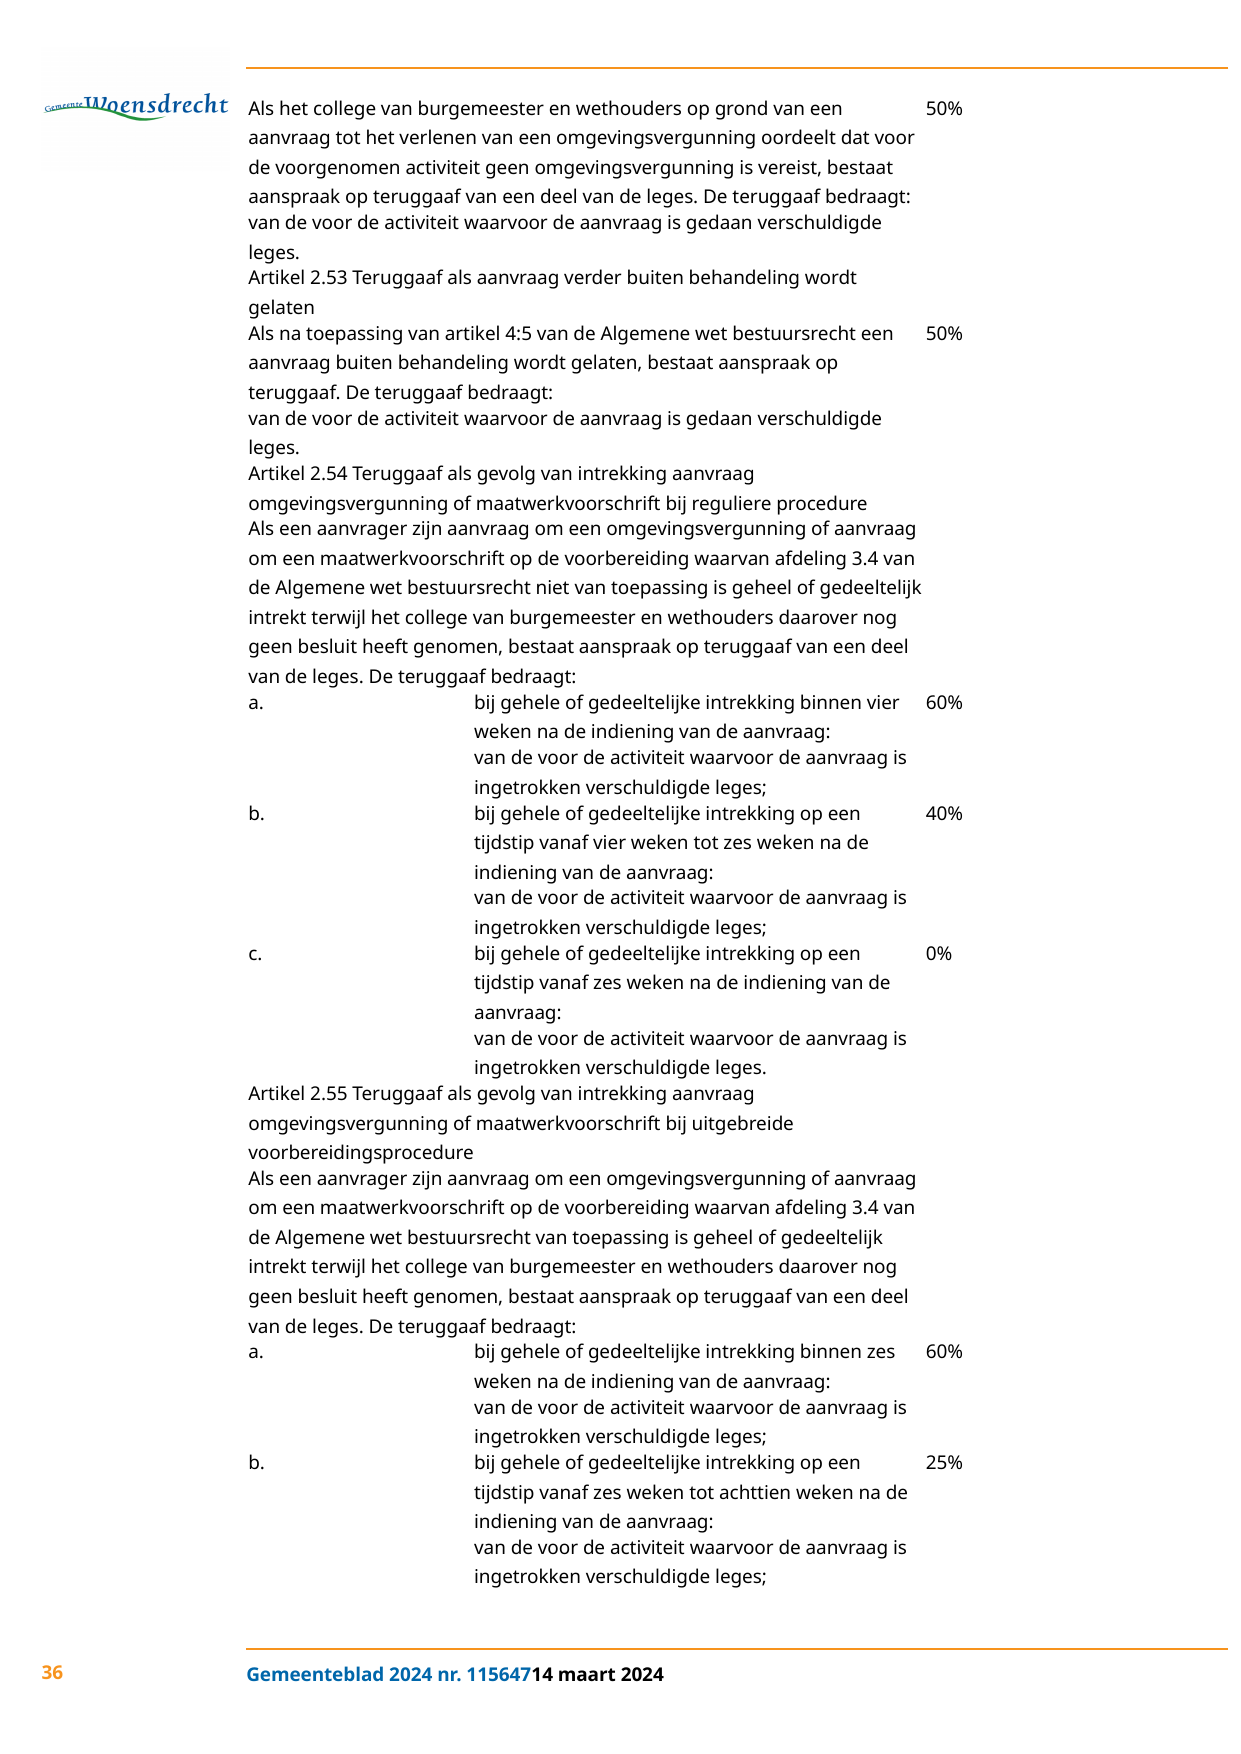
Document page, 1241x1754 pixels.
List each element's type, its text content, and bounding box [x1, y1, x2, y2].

table_cell van de voor de activiteit waarvoor de aanvraag is ingetrokken verschuldigde leges; [474, 1534, 926, 1589]
table_cell van de voor de activiteit waarvoor de aanvraag is ingetrokken verschuldigde leges. [474, 1025, 926, 1080]
table_cell van de voor de activiteit waarvoor de aanvraag is ingetrokken verschuldigde leges; [474, 744, 926, 800]
table_cell Als een aanvrager zijn aanvraag om een omgevingsvergunning of aanvraag om een maatwerkvoorschrift op de voorbereiding waarvan afdeling 3.4 van de Algemene wet bestuursrecht niet van toepassing is geheel of gedeeltelijk intrekt terwijl het college van burgemeester en wethouders daarover nog geen besluit heeft genomen, bestaat aanspraak op teruggaaf van een deel van de leges. De teruggaaf bedraagt: [248, 515, 926, 689]
picture [41, 47, 231, 172]
table_cell van de voor de activiteit waarvoor de aanvraag is ingetrokken verschuldigde leges; [474, 1394, 926, 1449]
table_cell [926, 1080, 1152, 1165]
table_cell bij gehele of gedeeltelijke intrekking op een tijdstip vanaf zes weken tot achttien weken na de indiening van de aanvraag: [474, 1449, 926, 1534]
table_cell [926, 885, 1152, 940]
table_cell [926, 209, 1152, 264]
table_cell 40% [926, 800, 1152, 884]
table_cell a. [248, 689, 474, 800]
table_cell van de voor de activiteit waarvoor de aanvraag is gedaan verschuldigde leges. [248, 209, 926, 264]
table_cell van de voor de activiteit waarvoor de aanvraag is gedaan verschuldigde leges. [248, 405, 926, 460]
table_cell Artikel 2.53 Teruggaaf als aanvraag verder buiten behandeling wordt gelaten [248, 265, 926, 320]
table_cell Artikel 2.54 Teruggaaf als gevolg van intrekking aanvraag omgevingsvergunning of maatwerkvoorschrift bij reguliere procedure [248, 460, 926, 515]
table_cell Als het college van burgemeester en wethouders op grond van een aanvraag tot het verlenen van een omgevingsvergunning oordeelt dat voor de voorgenomen activiteit geen omgevingsvergunning is vereist, bestaat aanspraak op teruggaaf van een deel van de leges. De teruggaaf bedraagt: [248, 95, 926, 209]
table_cell c. [248, 940, 474, 1080]
table_cell bij gehele of gedeeltelijke intrekking binnen zes weken na de indiening van de aanvraag: [474, 1339, 926, 1394]
table_cell 0% [926, 940, 1152, 1025]
table_cell [926, 1025, 1152, 1080]
table_cell bij gehele of gedeeltelijke intrekking binnen vier weken na de indiening van de aanvraag: [474, 689, 926, 744]
table_cell [926, 405, 1152, 460]
table_cell 60% [926, 1339, 1152, 1394]
table_cell [926, 744, 1152, 800]
table_cell b. [248, 800, 474, 940]
table_cell 60% [926, 689, 1152, 744]
table_cell Artikel 2.55 Teruggaaf als gevolg van intrekking aanvraag omgevingsvergunning of maatwerkvoorschrift bij uitgebreide voorbereidingsprocedure [248, 1080, 926, 1165]
table_cell [926, 1394, 1152, 1449]
table_cell 50% [926, 95, 1152, 209]
table_cell 25% [926, 1449, 1152, 1534]
table_cell [926, 1534, 1152, 1589]
table_cell a. [248, 1339, 474, 1394]
table_cell bij gehele of gedeeltelijke intrekking op een tijdstip vanaf zes weken na de indiening van de aanvraag: [474, 940, 926, 1025]
table_cell Als een aanvrager zijn aanvraag om een omgevingsvergunning of aanvraag om een maatwerkvoorschrift op de voorbereiding waarvan afdeling 3.4 van de Algemene wet bestuursrecht van toepassing is geheel of gedeeltelijk intrekt terwijl het college van burgemeester en wethouders daarover nog geen besluit heeft genomen, bestaat aanspraak op teruggaaf van een deel van de leges. De teruggaaf bedraagt: [248, 1165, 926, 1339]
table_cell b. [248, 1449, 474, 1534]
table_cell [926, 515, 1152, 689]
table_cell [926, 1165, 1152, 1339]
table_cell van de voor de activiteit waarvoor de aanvraag is ingetrokken verschuldigde leges; [474, 885, 926, 940]
table_cell [926, 460, 1152, 515]
table_cell [248, 1394, 474, 1449]
table_cell bij gehele of gedeeltelijke intrekking op een tijdstip vanaf vier weken tot zes weken na de indiening van de aanvraag: [474, 800, 926, 884]
table_cell 50% [926, 320, 1152, 405]
table_cell Als na toepassing van artikel 4:5 van de Algemene wet bestuursrecht een aanvraag buiten behandeling wordt gelaten, bestaat aanspraak op teruggaaf. De teruggaaf bedraagt: [248, 320, 926, 405]
table_cell [926, 265, 1152, 320]
table_cell [248, 1534, 474, 1589]
